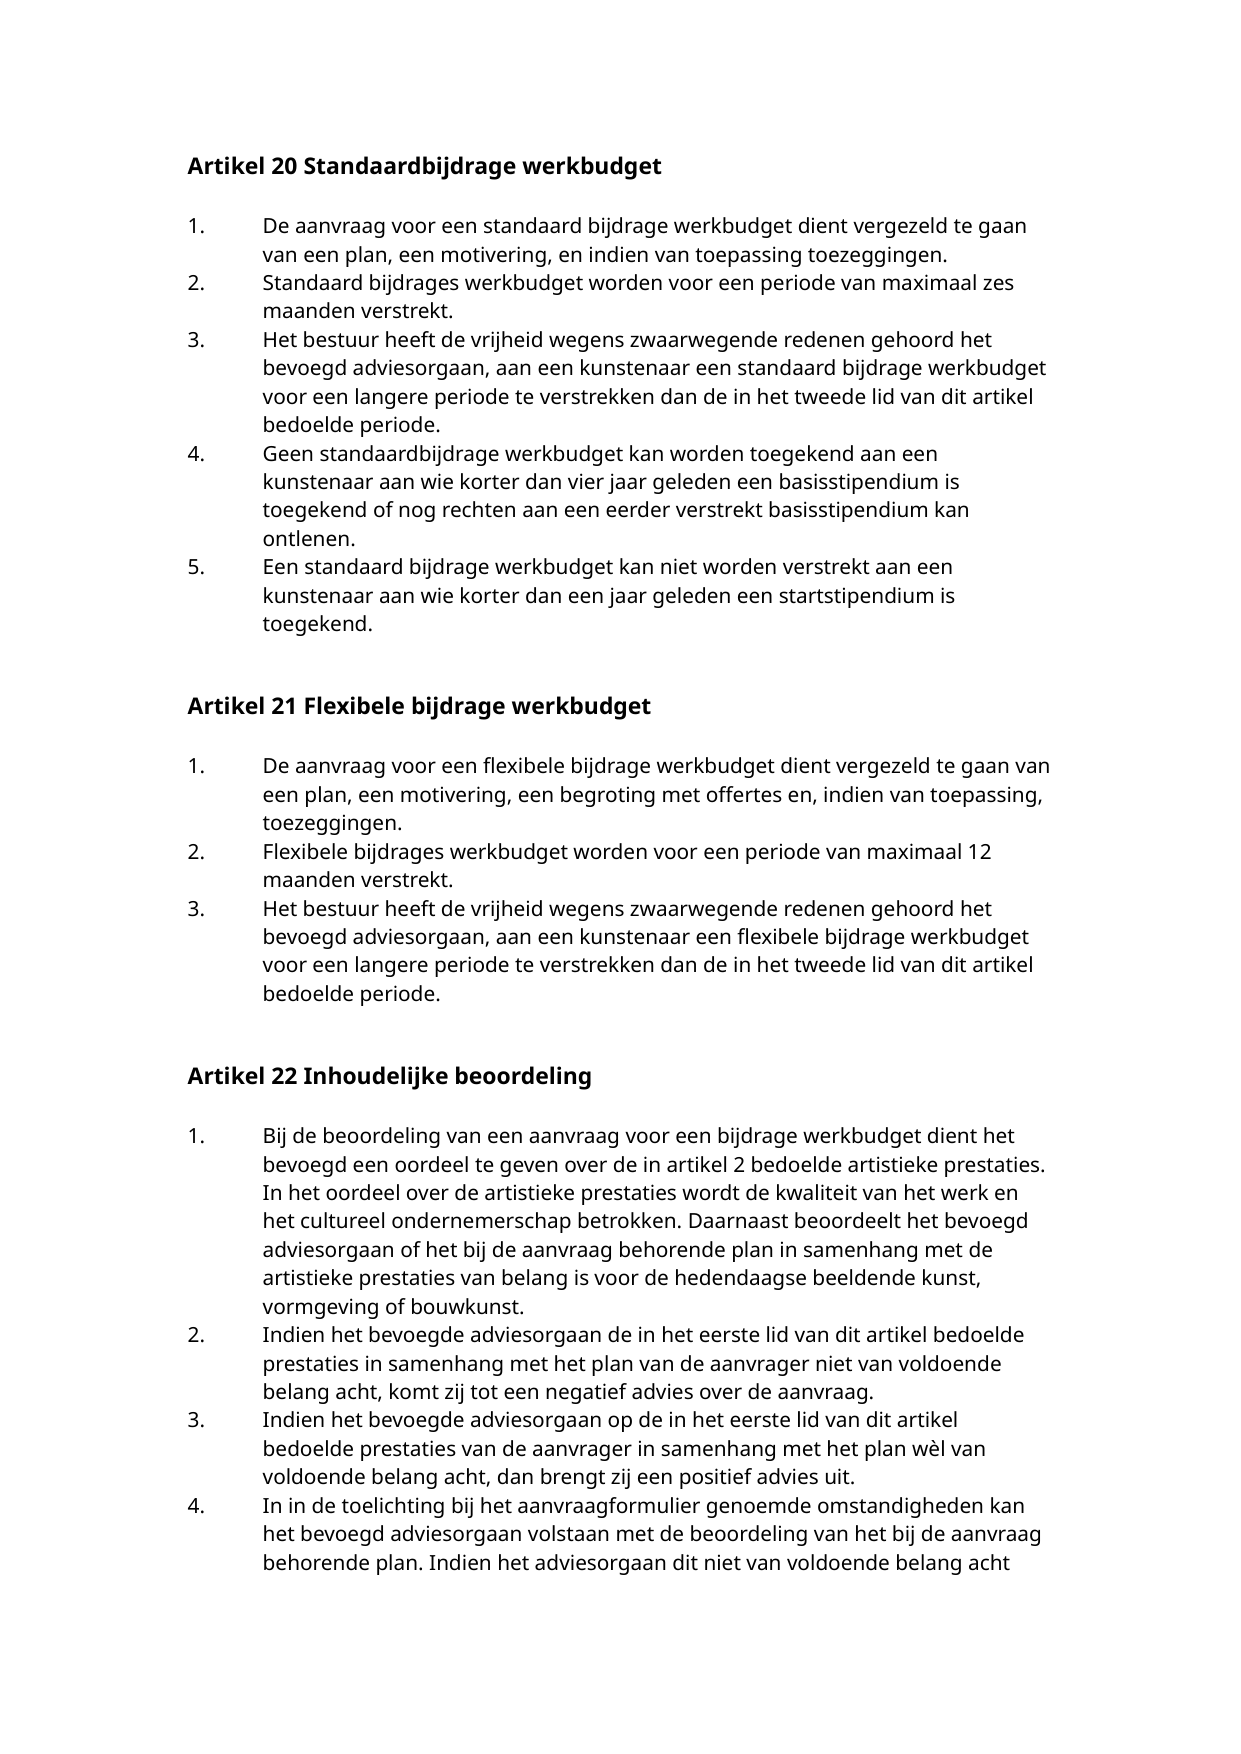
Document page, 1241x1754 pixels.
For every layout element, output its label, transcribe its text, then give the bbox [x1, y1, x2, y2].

subtitle Artikel 21 Flexibele bijdrage werkbudget [187, 690, 1053, 722]
list In het oordeel over de artistieke prestaties wordt de kwaliteit van het werk en het cultureel ondernemerschap betrokken. Daarnaast beoordeelt het bevoegd adviesorgaan of het bij de aanvraag behorende plan in samenhang met de artistieke prestaties van belang is voor de hedendaagse beeldende kunst, vormgeving of bouwkunst. [187, 1178, 1053, 1320]
list Het bestuur heeft de vrijheid wegens zwaarwegende redenen gehoord het bevoegd adviesorgaan, aan een kunstenaar een standaard bijdrage werkbudget voor een langere periode te verstrekken dan de in het tweede lid van dit artikel bedoelde periode. [187, 325, 1053, 439]
list Een standaard bijdrage werkbudget kan niet worden verstrekt aan een kunstenaar aan wie korter dan een jaar geleden een startstipendium is toegekend. [187, 552, 1053, 638]
subtitle Artikel 20 Standaardbijdrage werkbudget [187, 150, 1053, 181]
list Geen standaardbijdrage werkbudget kan worden toegekend aan een kunstenaar aan wie korter dan vier jaar geleden een basisstipendium is toegekend of nog rechten aan een eerder verstrekt basisstipendium kan ontlenen. [187, 439, 1053, 552]
list Indien het bevoegde adviesorgaan op de in het eerste lid van dit artikel bedoelde prestaties van de aanvrager in samenhang met het plan wèl van voldoende belang acht, dan brengt zij een positief advies uit. [187, 1406, 1053, 1491]
subtitle Artikel 22 Inhoudelijke beoordeling [187, 1060, 1053, 1091]
list Indien het bevoegde adviesorgaan de in het eerste lid van dit artikel bedoelde prestaties in samenhang met het plan van de aanvrager niet van voldoende belang acht, komt zij tot een negatief advies over de aanvraag. [187, 1320, 1053, 1406]
list Bij de beoordeling van een aanvraag voor een bijdrage werkbudget dient het bevoegd een oordeel te geven over de in artikel 2 bedoelde artistieke prestaties. [187, 1121, 1053, 1178]
list De aanvraag voor een standaard bijdrage werkbudget dient vergezeld te gaan van een plan, een motivering, en indien van toepassing toezeggingen. [187, 211, 1053, 268]
list Standaard bijdrages werkbudget worden voor een periode van maximaal zes maanden verstrekt. [187, 268, 1053, 325]
list Flexibele bijdrages werkbudget worden voor een periode van maximaal 12 maanden verstrekt. [187, 837, 1053, 894]
list In in de toelichting bij het aanvraagformulier genoemde omstandigheden kan het bevoegd adviesorgaan volstaan met de beoordeling van het bij de aanvraag behorende plan. Indien het adviesorgaan dit niet van voldoende belang acht [187, 1491, 1053, 1576]
list Het bestuur heeft de vrijheid wegens zwaarwegende redenen gehoord het bevoegd adviesorgaan, aan een kunstenaar een flexibele bijdrage werkbudget voor een langere periode te verstrekken dan de in het tweede lid van dit artikel bedoelde periode. [187, 894, 1053, 1007]
list De aanvraag voor een flexibele bijdrage werkbudget dient vergezeld te gaan van een plan, een motivering, een begroting met offertes en, indien van toepassing, toezeggingen. [187, 752, 1053, 837]
